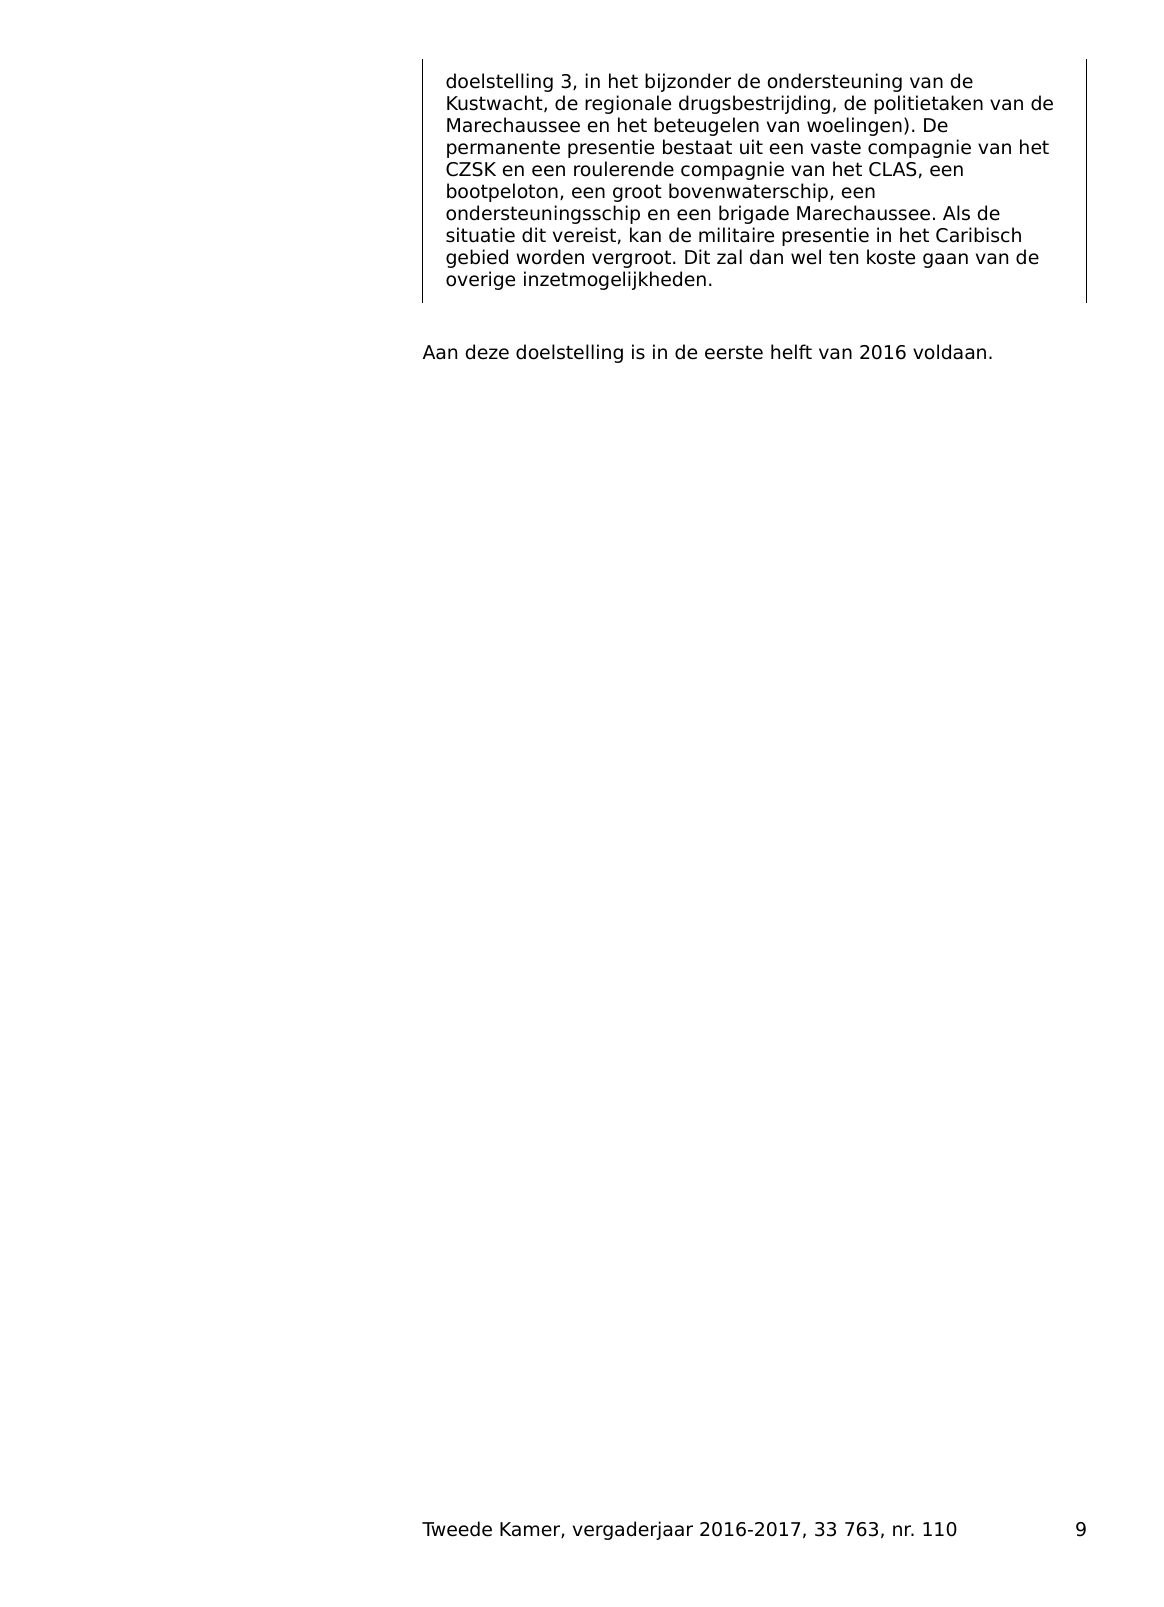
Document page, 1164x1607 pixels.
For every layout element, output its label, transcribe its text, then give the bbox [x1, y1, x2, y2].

table_header doelstelling 3, in het bijzonder de ondersteuning van de Kustwacht, de regionale drugsbestrijding, de politietaken van de Marechaussee en het beteugelen van woelingen). De permanente presentie bestaat uit een vaste compagnie van het CZSK en een roulerende compagnie van het CLAS, een bootpeloton, een groot bovenwaterschip, een ondersteuningsschip en een brigade Marechaussee. Als de situatie dit vereist, kan de militaire presentie in het Caribisch gebied worden vergroot. Dit zal dan wel ten koste gaan van de overige inzetmogelijkheden. [423, 59, 1086, 302]
text Aan deze doelstelling is in de eerste helft van 2016 voldaan. [422, 342, 1087, 364]
